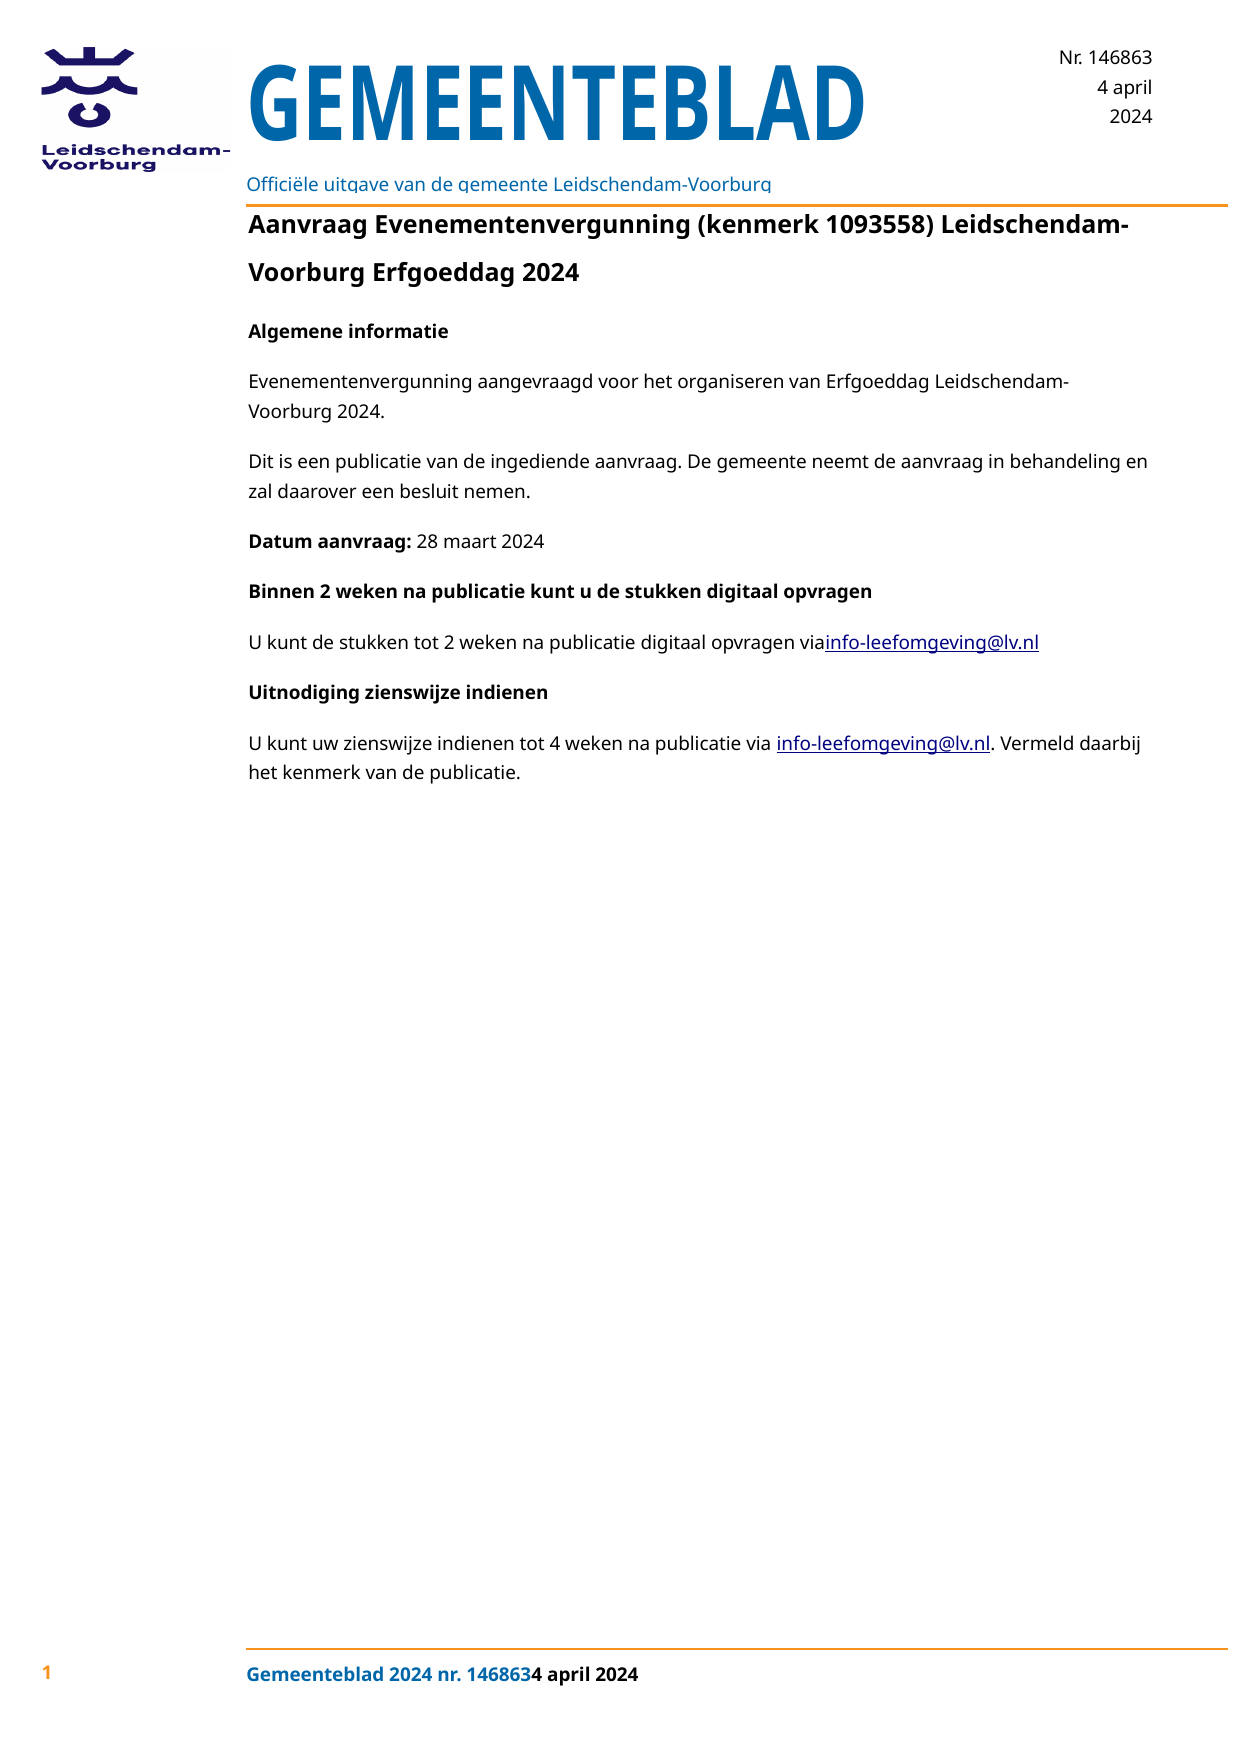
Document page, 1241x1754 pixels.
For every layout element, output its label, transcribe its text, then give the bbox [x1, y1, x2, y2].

text Aanvraag Evenementenvergunning (kenmerk 1093558) Leidschendam-Voorburg Erfgoeddag 2024 [248, 207, 1152, 288]
text U kunt uw zienswijze indienen tot 4 weken na publicatie via info-leefomgeving@lv.nl. Vermeld daarbij het kenmerk van de publicatie. [248, 730, 1152, 785]
text Binnen 2 weken na publicatie kunt u de stukken digitaal opvragen [248, 579, 1152, 604]
text Algemene informatie [248, 318, 1152, 344]
text Dit is een publicatie van de ingediende aanvraag. De gemeente neemt de aanvraag in behandeling en zal daarover een besluit nemen. [248, 448, 1152, 504]
text U kunt de stukken tot 2 weken na publicatie digitaal opvragen viainfo-leefomgeving@lv.nl [248, 629, 1152, 655]
text Evenementenvergunning aangevraagd voor het organiseren van Erfgoeddag Leidschendam-Voorburg 2024. [248, 368, 1152, 424]
text Datum aanvraag: 28 maart 2024 [248, 528, 1152, 554]
text Uitnodiging zienswijze indienen [248, 679, 1152, 705]
picture [41, 47, 231, 172]
